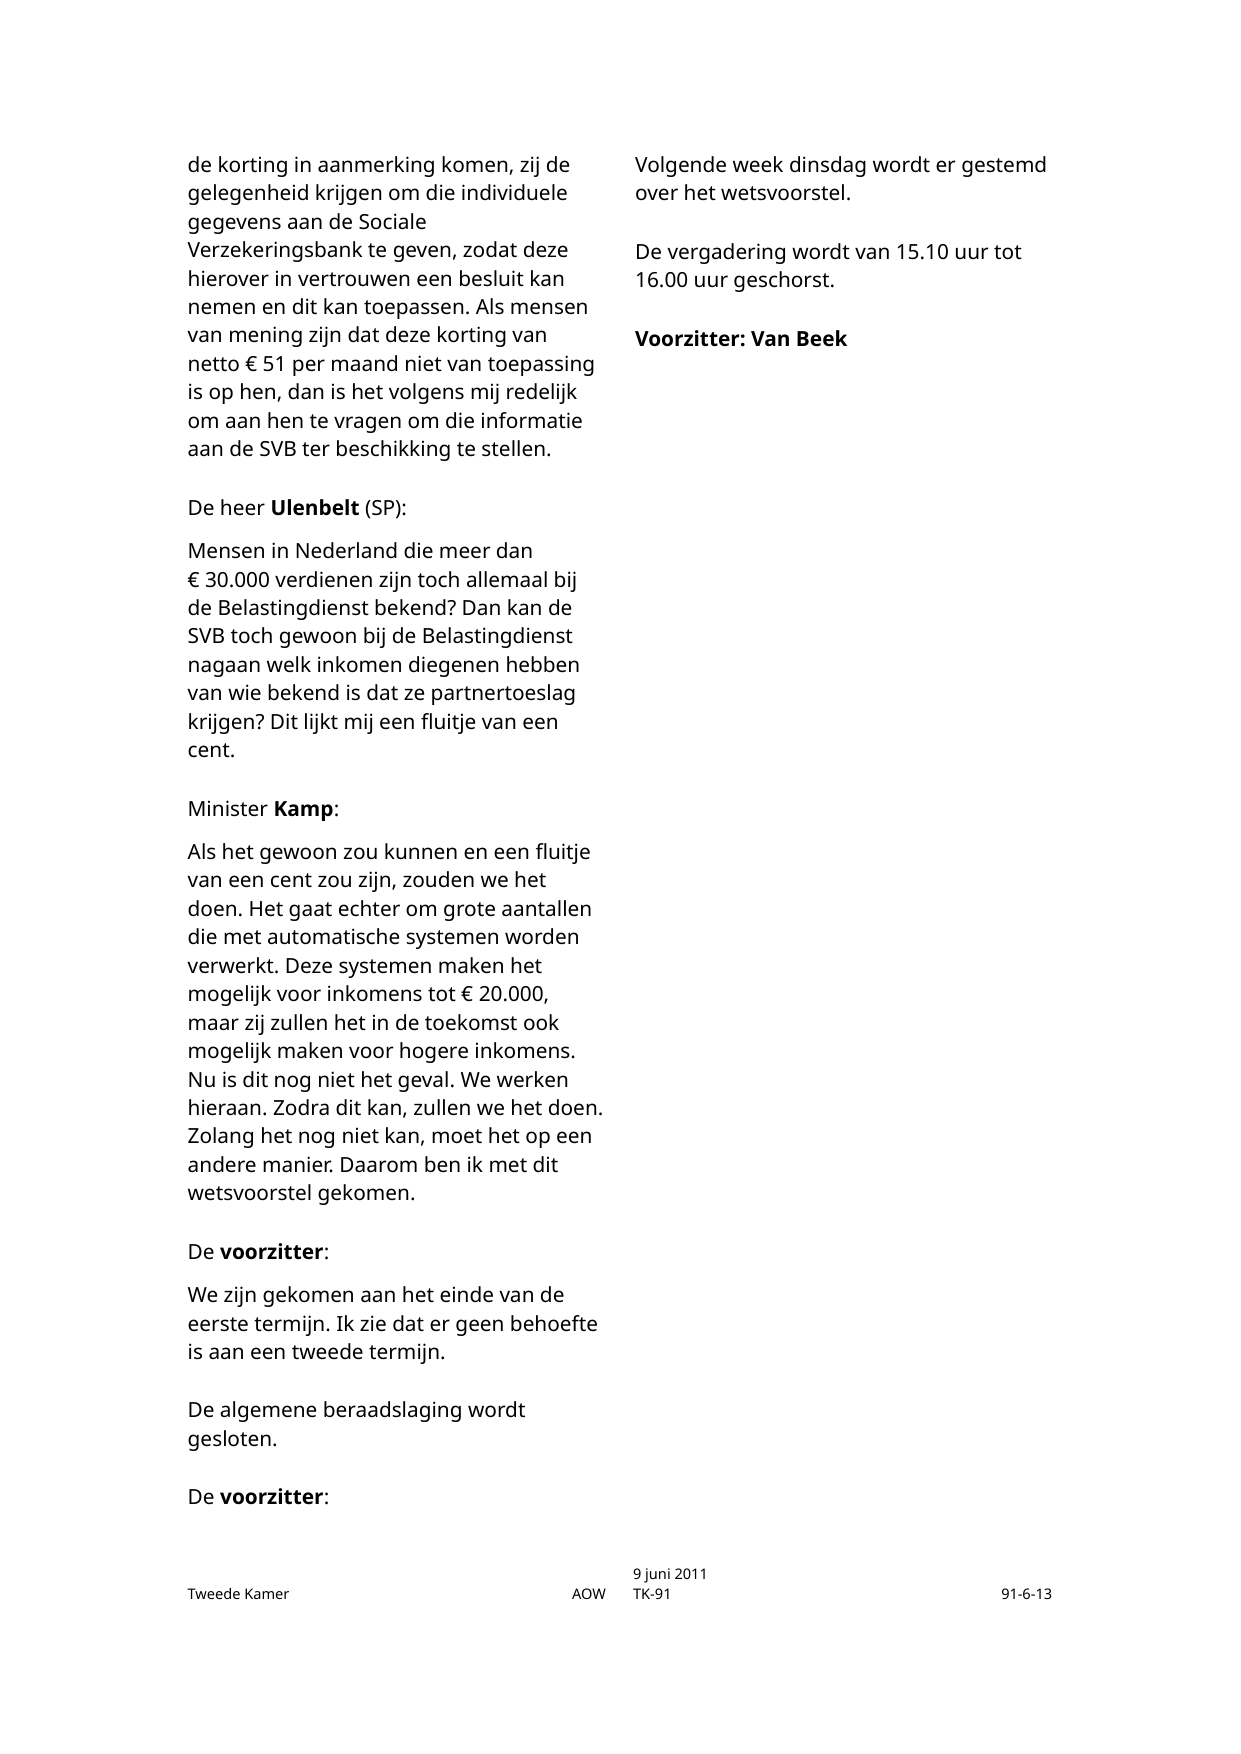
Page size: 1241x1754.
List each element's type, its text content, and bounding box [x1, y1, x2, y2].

text Mensen in Nederland die meer dan € 30.000 verdienen zijn toch allemaal bij de Belastingdienst bekend? Dan kan de SVB toch gewoon bij de Belastingdienst nagaan welk inkomen diegenen hebben van wie bekend is dat ze partnertoeslag krijgen? Dit lijkt mij een fluitje van een cent. [187, 536, 605, 764]
text De voorzitter: [187, 1237, 605, 1265]
text De vergadering wordt van 15.10 uur tot 16.00 uur geschorst. [635, 237, 1053, 294]
text de korting in aanmerking komen, zij de gelegenheid krijgen om die individuele gegevens aan de Sociale Verzekeringsbank te geven, zodat deze hierover in vertrouwen een besluit kan nemen en dit kan toepassen. Als mensen van mening zijn dat deze korting van netto € 51 per maand niet van toepassing is op hen, dan is het volgens mij redelijk om aan hen te vragen om die informatie aan de SVB ter beschikking te stellen. [187, 150, 605, 463]
text Volgende week dinsdag wordt er gestemd over het wetsvoorstel. [635, 150, 1053, 207]
text Voorzitter: Van Beek [635, 324, 1053, 352]
text De voorzitter: [187, 1482, 605, 1511]
text Als het gewoon zou kunnen en een fluitje van een cent zou zijn, zouden we het doen. Het gaat echter om grote aantallen die met automatische systemen worden verwerkt. Deze systemen maken het mogelijk voor inkomens tot € 20.000, maar zij zullen het in de toekomst ook mogelijk maken voor hogere inkomens. Nu is dit nog niet het geval. We werken hieraan. Zodra dit kan, zullen we het doen. Zolang het nog niet kan, moet het op een andere manier. Daarom ben ik met dit wetsvoorstel gekomen. [187, 837, 605, 1207]
text Minister Kamp: [187, 794, 605, 822]
text De heer Ulenbelt (SP): [187, 493, 605, 521]
text De algemene beraadslaging wordt gesloten. [187, 1396, 605, 1452]
text We zijn gekomen aan het einde van de eerste termijn. Ik zie dat er geen behoefte is aan een tweede termijn. [187, 1280, 605, 1366]
